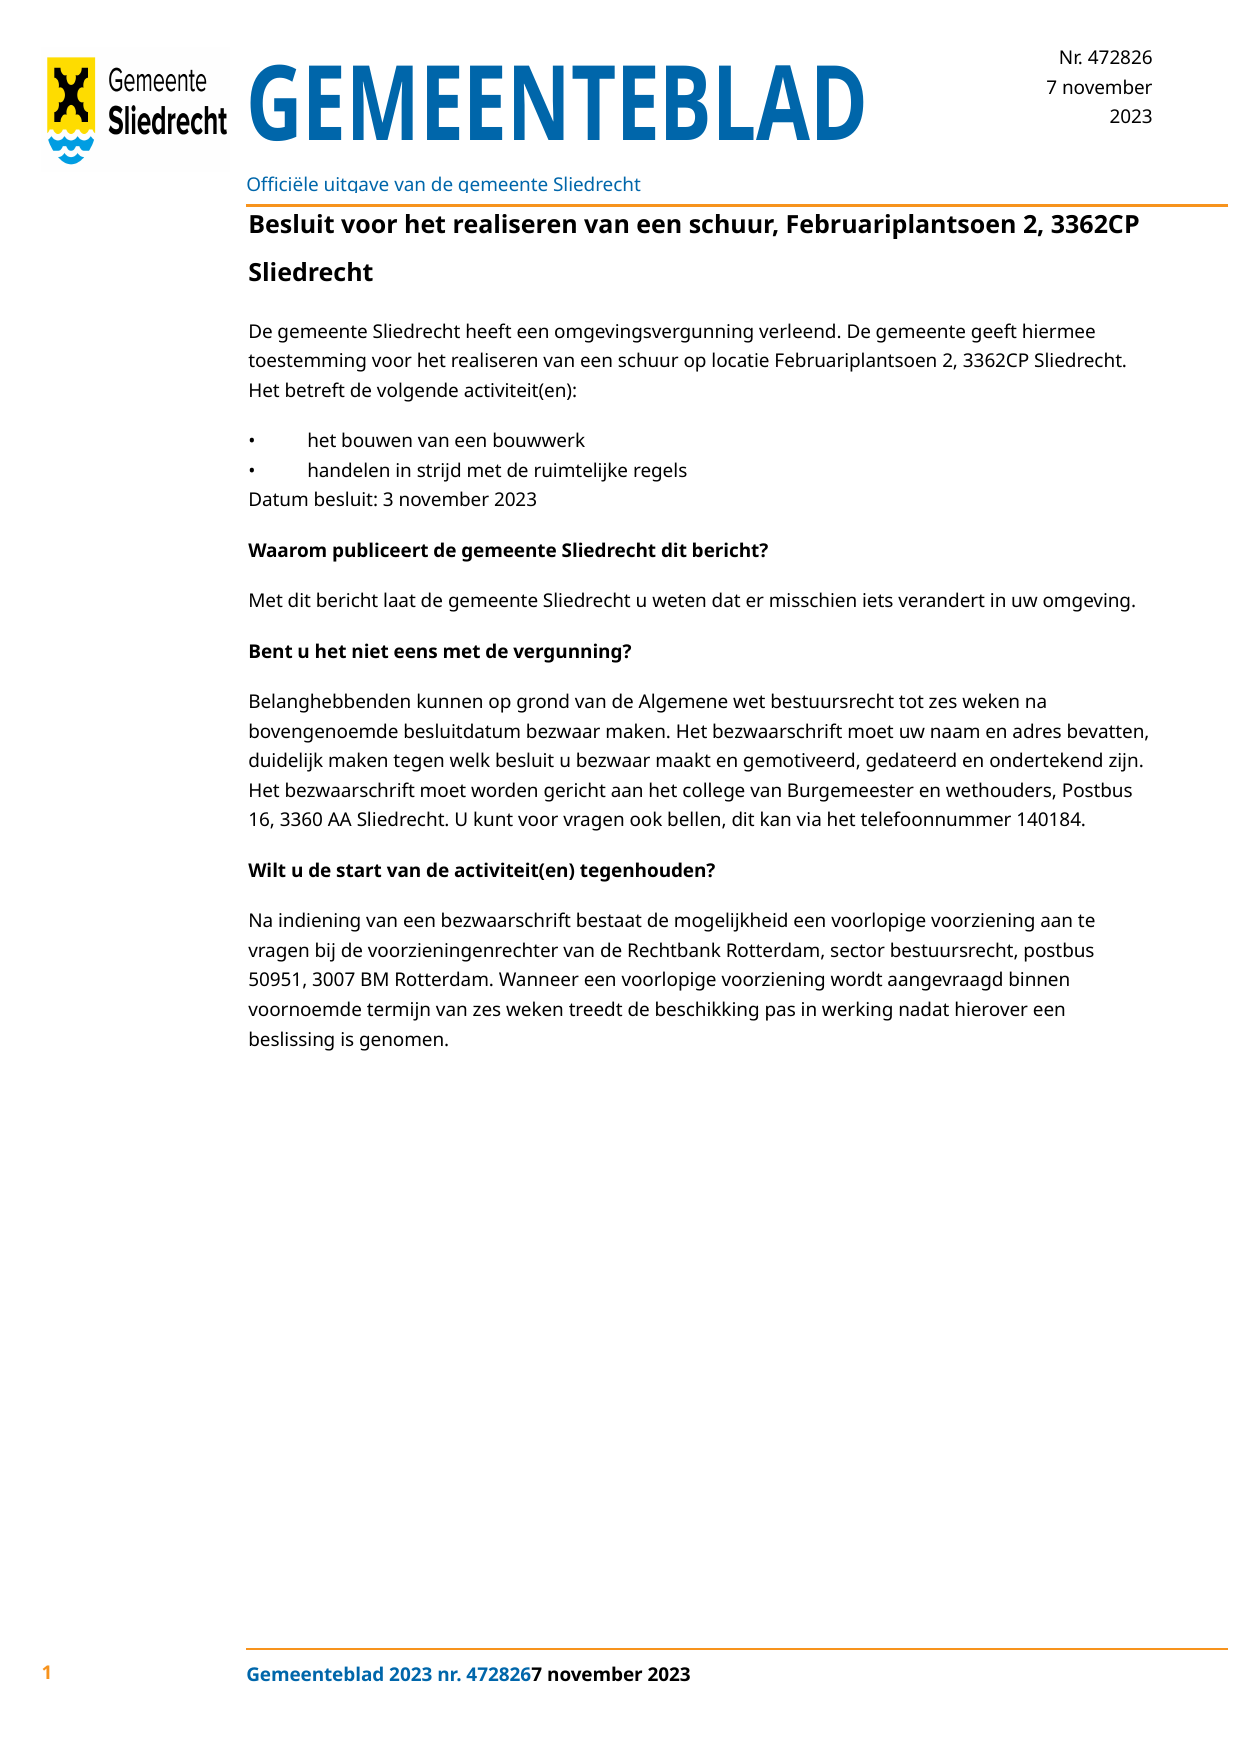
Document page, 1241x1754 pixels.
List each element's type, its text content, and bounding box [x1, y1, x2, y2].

text Na indiening van een bezwaarschrift bestaat de mogelijkheid een voorlopige voorziening aan te vragen bij de voorzieningenrechter van de Rechtbank Rotterdam, sector bestuursrecht, postbus 50951, 3007 BM Rotterdam. Wanneer een voorlopige voorziening wordt aangevraagd binnen voornoemde termijn van zes weken treedt de beschikking pas in werking nadat hierover een beslissing is genomen. [248, 907, 1152, 1052]
text Wilt u de start van de activiteit(en) tegenhouden? [248, 857, 1152, 883]
text Belanghebbenden kunnen op grond van de Algemene wet bestuursrecht tot zes weken na bovengenoemde besluitdatum bezwaar maken. Het bezwaarschrift moet uw naam en adres bevatten, duidelijk maken tegen welk besluit u bezwaar maakt en gemotiveerd, gedateerd en ondertekend zijn. Het bezwaarschrift moet worden gericht aan het college van Burgemeester en wethouders, Postbus 16, 3360 AA Sliedrecht. U kunt voor vragen ook bellen, dit kan via het telefoonnummer 140184. [248, 688, 1152, 832]
text Waarom publiceert de gemeente Sliedrecht dit bericht? [248, 537, 1152, 563]
list handelen in strijd met de ruimtelijke regels [248, 457, 1152, 483]
list het bouwen van een bouwwerk [248, 427, 1152, 453]
text Met dit bericht laat de gemeente Sliedrecht u weten dat er misschien iets verandert in uw omgeving. [248, 587, 1152, 613]
text De gemeente Sliedrecht heeft een omgevingsvergunning verleend. De gemeente geeft hiermee toestemming voor het realiseren van een schuur op locatie Februariplantsoen 2, 3362CP Sliedrecht. Het betreft de volgende activiteit(en): [248, 318, 1152, 403]
text Datum besluit: 3 november 2023 [248, 487, 1152, 512]
text Besluit voor het realiseren van een schuur, Februariplantsoen 2, 3362CP Sliedrecht [248, 207, 1152, 288]
picture [41, 47, 231, 172]
text Bent u het niet eens met de vergunning? [248, 638, 1152, 664]
